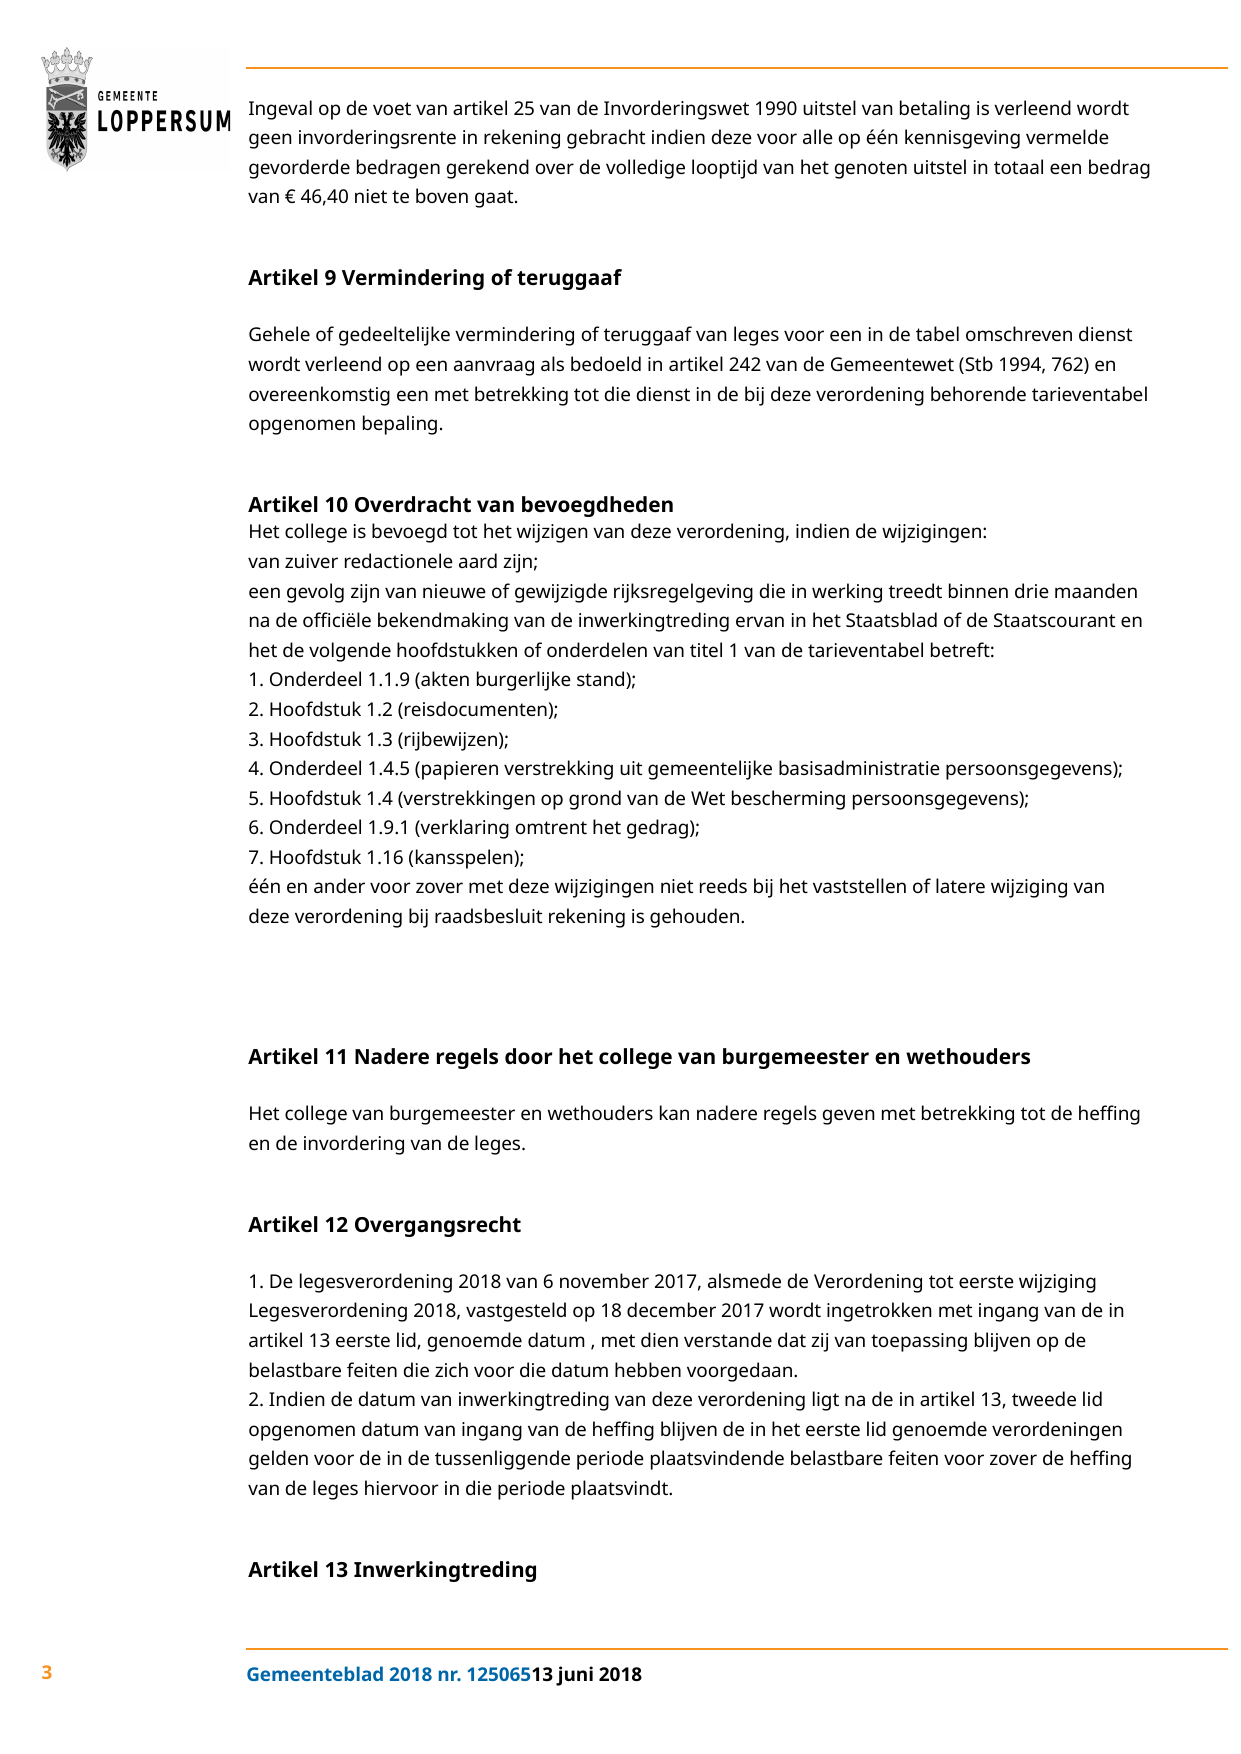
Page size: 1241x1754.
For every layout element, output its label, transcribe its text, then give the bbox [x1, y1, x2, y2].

text Het college is bevoegd tot het wijzigen van deze verordening, indien de wijzigingen: [248, 519, 1152, 544]
text 1. De legesverordening 2018 van 6 november 2017, alsmede de Verordening tot eerste wijziging Legesverordening 2018, vastgesteld op 18 december 2017 wordt ingetrokken met ingang van de in artikel 13 eerste lid, genoemde datum , met dien verstande dat zij van toepassing blijven op de belastbare feiten die zich voor die datum hebben voorgedaan. [248, 1268, 1152, 1383]
text 1. Onderdeel 1.1.9 (akten burgerlijke stand); [248, 667, 1152, 692]
picture [41, 47, 231, 172]
text 3. Hoofdstuk 1.3 (rijbewijzen); [248, 726, 1152, 752]
text Artikel 10 Overdracht van bevoegdheden [248, 490, 1152, 519]
text Gehele of gedeeltelijke vermindering of teruggaaf van leges voor een in de tabel omschreven dienst wordt verleend op een aanvraag als bedoeld in artikel 242 van de Gemeentewet (Stb 1994, 762) en overeenkomstig een met betrekking tot die dienst in de bij deze verordening behorende tarieventabel opgenomen bepaling. [248, 322, 1152, 436]
text 2. Indien de datum van inwerkingtreding van deze verordening ligt na de in artikel 13, tweede lid opgenomen datum van ingang van de heffing blijven de in het eerste lid genoemde verordeningen gelden voor de in de tussenliggende periode plaatsvindende belastbare feiten voor zover de heffing van de leges hiervoor in die periode plaatsvindt. [248, 1386, 1152, 1501]
text 6. Onderdeel 1.9.1 (verklaring omtrent het gedrag); [248, 814, 1152, 840]
text 7. Hoofdstuk 1.16 (kansspelen); [248, 844, 1152, 870]
text 5. Hoofdstuk 1.4 (verstrekkingen op grond van de Wet bescherming persoonsgegevens); [248, 785, 1152, 811]
text Ingeval op de voet van artikel 25 van de Invorderingswet 1990 uitstel van betaling is verleend wordt geen invorderingsrente in rekening gebracht indien deze voor alle op één kennisgeving vermelde gevorderde bedragen gerekend over de volledige looptijd van het genoten uitstel in totaal een bedrag van € 46,40 niet te boven gaat. [248, 95, 1152, 209]
text Artikel 11 Nadere regels door het college van burgemeester en wethouders [248, 1042, 1152, 1071]
text van zuiver redactionele aard zijn; [248, 548, 1152, 574]
text Artikel 12 Overgangsrecht [248, 1210, 1152, 1238]
text Het college van burgemeester en wethouders kan nadere regels geven met betrekking tot de heffing en de invordering van de leges. [248, 1101, 1152, 1156]
text een gevolg zijn van nieuwe of gewijzigde rijksregelgeving die in werking treedt binnen drie maanden na de officiële bekendmaking van de inwerkingtreding ervan in het Staatsblad of de Staatscourant en het de volgende hoofdstukken of onderdelen van titel 1 van de tarieventabel betreft: [248, 578, 1152, 663]
text Artikel 13 Inwerkingtreding [248, 1555, 1152, 1584]
text 2. Hoofdstuk 1.2 (reisdocumenten); [248, 696, 1152, 722]
text 4. Onderdeel 1.4.5 (papieren verstrekking uit gemeentelijke basisadministratie persoonsgegevens); [248, 755, 1152, 781]
text één en ander voor zover met deze wijzigingen niet reeds bij het vaststellen of latere wijziging van deze verordening bij raadsbesluit rekening is gehouden. [248, 874, 1152, 929]
text Artikel 9 Vermindering of teruggaaf [248, 263, 1152, 292]
